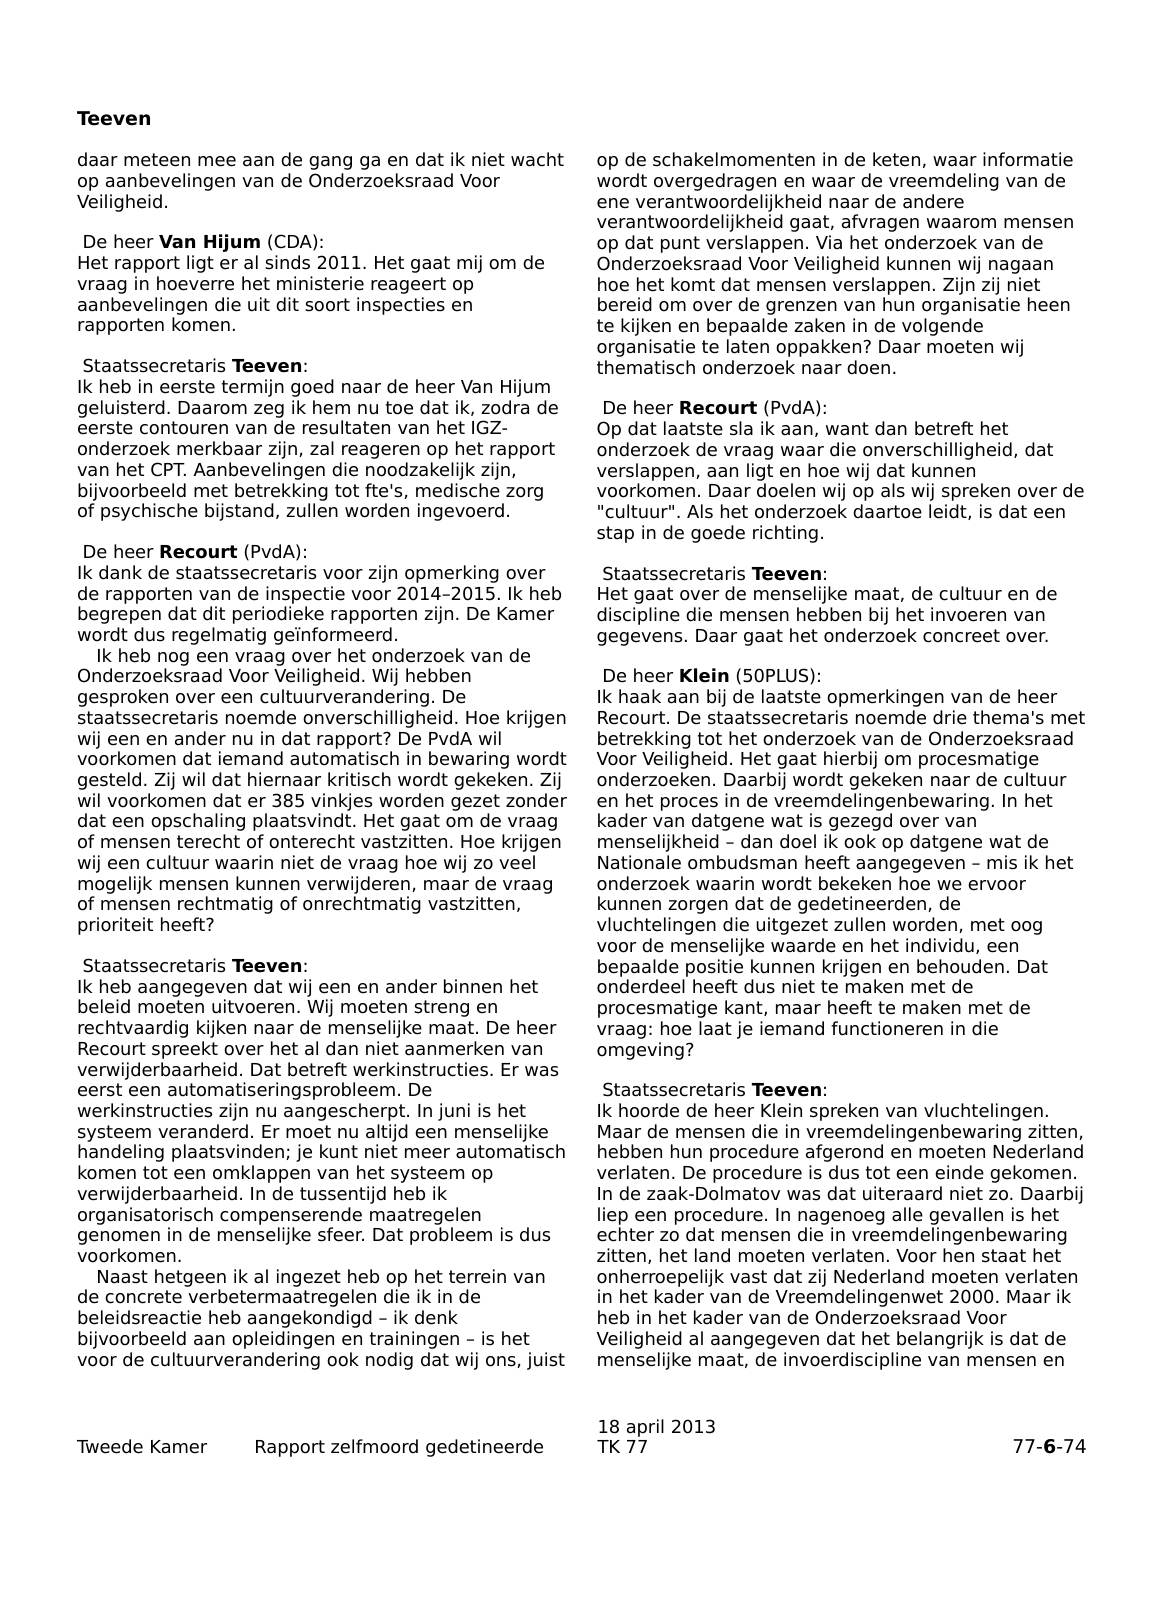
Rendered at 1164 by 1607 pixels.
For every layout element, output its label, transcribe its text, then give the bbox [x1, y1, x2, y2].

text Het rapport ligt er al sinds 2011. Het gaat mij om de vraag in hoeverre het ministerie reageert op aanbevelingen die uit dit soort inspecties en rapporten komen. [77, 253, 567, 336]
text Staatssecretaris Teeven: [77, 956, 567, 976]
text Naast hetgeen ik al ingezet heb op het terrein van de concrete verbetermaatregelen die ik in de beleidsreactie heb aangekondigd – ik denk bijvoorbeeld aan opleidingen en trainingen – is het voor de cultuurverandering ook nodig dat wij ons, juist [77, 1267, 567, 1370]
text Ik dank de staatssecretaris voor zijn opmerking over de rapporten van de inspectie voor 2014–2015. Ik heb begrepen dat dit periodieke rapporten zijn. De Kamer wordt dus regelmatig geïnformeerd. [77, 563, 567, 646]
text Op dat laatste sla ik aan, want dan betreft het onderzoek de vraag waar die onverschilligheid, dat verslappen, aan ligt en hoe wij dat kunnen voorkomen. Daar doelen wij op als wij spreken over de "cultuur". Als het onderzoek daartoe leidt, is dat een stap in de goede richting. [596, 419, 1087, 543]
text De heer Recourt (PvdA): [596, 398, 1087, 419]
text Ik hoorde de heer Klein spreken van vluchtelingen. Maar de mensen die in vreemdelingenbewaring zitten, hebben hun procedure afgerond en moeten Nederland verlaten. De procedure is dus tot een einde gekomen. In de zaak-Dolmatov was dat uiteraard niet zo. Daarbij liep een procedure. In nagenoeg alle gevallen is het echter zo dat mensen die in vreemdelingenbewaring zitten, het land moeten verlaten. Voor hen staat het onherroepelijk vast dat zij Nederland moeten verlaten in het kader van de Vreemdelingenwet 2000. Maar ik heb in het kader van de Onderzoeksraad Voor Veiligheid al aangegeven dat het belangrijk is dat de menselijke maat, de invoerdiscipline van mensen en [596, 1101, 1087, 1370]
text Ik heb nog een vraag over het onderzoek van de Onderzoeksraad Voor Veiligheid. Wij hebben gesproken over een cultuurverandering. De staatssecretaris noemde onverschilligheid. Hoe krijgen wij een en ander nu in dat rapport? De PvdA wil voorkomen dat iemand automatisch in bewaring wordt gesteld. Zij wil dat hiernaar kritisch wordt gekeken. Zij wil voorkomen dat er 385 vinkjes worden gezet zonder dat een opschaling plaatsvindt. Het gaat om de vraag of mensen terecht of onterecht vastzitten. Hoe krijgen wij een cultuur waarin niet de vraag hoe wij zo veel mogelijk mensen kunnen verwijderen, maar de vraag of mensen rechtmatig of onrechtmatig vastzitten, prioriteit heeft? [77, 646, 567, 936]
text Ik haak aan bij de laatste opmerkingen van de heer Recourt. De staatssecretaris noemde drie thema's met betrekking tot het onderzoek van de Onderzoeksraad Voor Veiligheid. Het gaat hierbij om procesmatige onderzoeken. Daarbij wordt gekeken naar de cultuur en het proces in de vreemdelingenbewaring. In het kader van datgene wat is gezegd over van menselijkheid – dan doel ik ook op datgene wat de Nationale ombudsman heeft aangegeven – mis ik het onderzoek waarin wordt bekeken hoe we ervoor kunnen zorgen dat de gedetineerden, de vluchtelingen die uitgezet zullen worden, met oog voor de menselijke waarde en het individu, een bepaalde positie kunnen krijgen en behouden. Dat onderdeel heeft dus niet te maken met de procesmatige kant, maar heeft te maken met de vraag: hoe laat je iemand functioneren in die omgeving? [596, 687, 1087, 1060]
text daar meteen mee aan de gang ga en dat ik niet wacht op aanbevelingen van de Onderzoeksraad Voor Veiligheid. [77, 150, 567, 212]
text Ik heb in eerste termijn goed naar de heer Van Hijum geluisterd. Daarom zeg ik hem nu toe dat ik, zodra de eerste contouren van de resultaten van het IGZ-onderzoek merkbaar zijn, zal reageren op het rapport van het CPT. Aanbevelingen die noodzakelijk zijn, bijvoorbeeld met betrekking tot fte's, medische zorg of psychische bijstand, zullen worden ingevoerd. [77, 377, 567, 522]
text op de schakelmomenten in de keten, waar informatie wordt overgedragen en waar de vreemdeling van de ene verantwoordelijkheid naar de andere verantwoordelijkheid gaat, afvragen waarom mensen op dat punt verslappen. Via het onderzoek van de Onderzoeksraad Voor Veiligheid kunnen wij nagaan hoe het komt dat mensen verslappen. Zijn zij niet bereid om over de grenzen van hun organisatie heen te kijken en bepaalde zaken in de volgende organisatie te laten oppakken? Daar moeten wij thematisch onderzoek naar doen. [596, 150, 1087, 378]
text De heer Van Hijum (CDA): [77, 232, 567, 253]
text Ik heb aangegeven dat wij een en ander binnen het beleid moeten uitvoeren. Wij moeten streng en rechtvaardig kijken naar de menselijke maat. De heer Recourt spreekt over het al dan niet aanmerken van verwijderbaarheid. Dat betreft werkinstructies. Er was eerst een automatiseringsprobleem. De werkinstructies zijn nu aangescherpt. In juni is het systeem veranderd. Er moet nu altijd een menselijke handeling plaatsvinden; je kunt niet meer automatisch komen tot een omklappen van het systeem op verwijderbaarheid. In de tussentijd heb ik organisatorisch compenserende maatregelen genomen in de menselijke sfeer. Dat probleem is dus voorkomen. [77, 976, 567, 1267]
text De heer Recourt (PvdA): [77, 542, 567, 563]
text Het gaat over de menselijke maat, de cultuur en de discipline die mensen hebben bij het invoeren van gegevens. Daar gaat het onderzoek concreet over. [596, 584, 1087, 646]
text Staatssecretaris Teeven: [596, 1080, 1087, 1101]
text Staatssecretaris Teeven: [596, 563, 1087, 584]
text De heer Klein (50PLUS): [596, 666, 1087, 687]
text Staatssecretaris Teeven: [77, 356, 567, 377]
